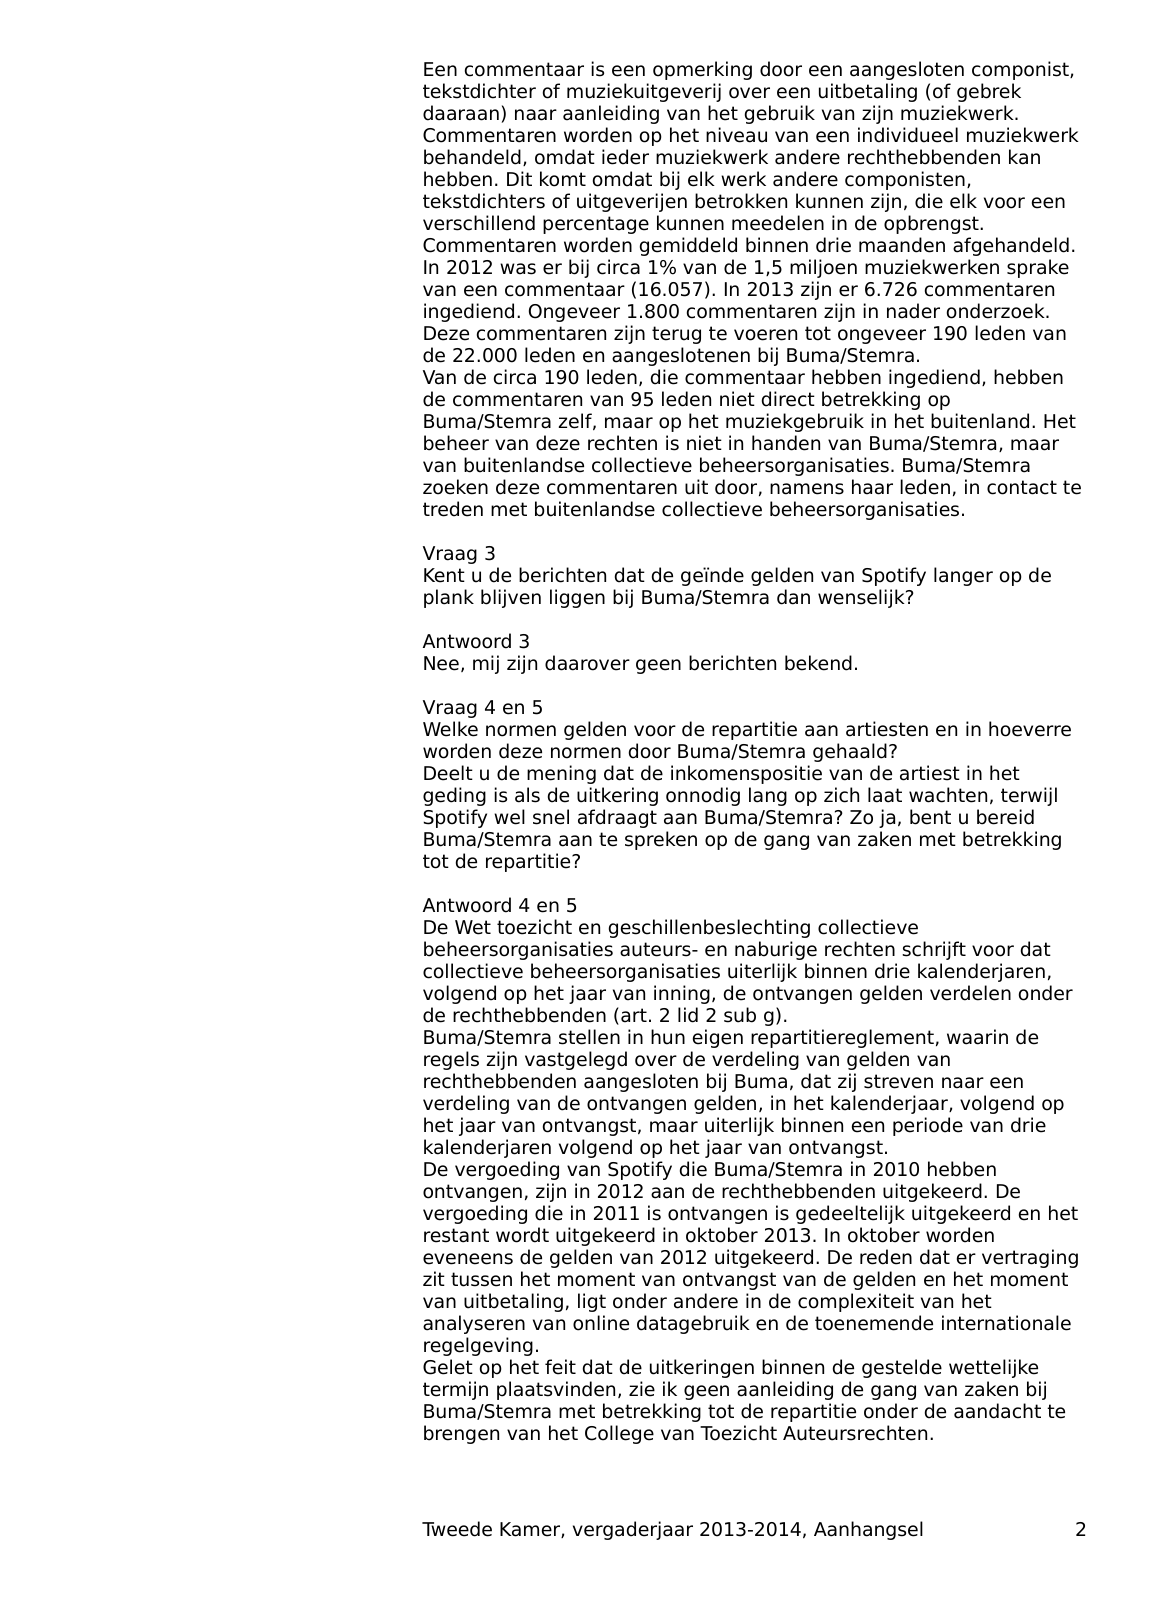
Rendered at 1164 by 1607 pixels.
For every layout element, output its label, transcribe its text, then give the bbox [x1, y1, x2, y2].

text Welke normen gelden voor de repartitie aan artiesten en in hoeverre worden deze normen door Buma/Stemra gehaald? [422, 719, 1087, 763]
text De Wet toezicht en geschillenbeslechting collectieve beheersorganisaties auteurs- en naburige rechten schrijft voor dat collectieve beheersorganisaties uiterlijk binnen drie kalenderjaren, volgend op het jaar van inning, de ontvangen gelden verdelen onder de rechthebbenden (art. 2 lid 2 sub g). [422, 917, 1087, 1027]
text In 2012 was er bij circa 1% van de 1,5 miljoen muziekwerken sprake van een commentaar (16.057). In 2013 zijn er 6.726 commentaren ingediend. Ongeveer 1.800 commentaren zijn in nader onderzoek. Deze commentaren zijn terug te voeren tot ongeveer 190 leden van de 22.000 leden en aangeslotenen bij Buma/Stemra. [422, 257, 1087, 367]
text Nee, mij zijn daarover geen berichten bekend. [422, 653, 1087, 675]
text Antwoord 4 en 5 [422, 895, 1087, 917]
text Kent u de berichten dat de geïnde gelden van Spotify langer op de plank blijven liggen bij Buma/Stemra dan wenselijk? [422, 565, 1087, 609]
text Antwoord 3 [422, 631, 1087, 653]
text Van de circa 190 leden, die commentaar hebben ingediend, hebben de commentaren van 95 leden niet direct betrekking op Buma/Stemra zelf, maar op het muziekgebruik in het buitenland. Het beheer van deze rechten is niet in handen van Buma/Stemra, maar van buitenlandse collectieve beheersorganisaties. Buma/Stemra zoeken deze commentaren uit door, namens haar leden, in contact te treden met buitenlandse collectieve beheersorganisaties. [422, 367, 1087, 521]
text Gelet op het feit dat de uitkeringen binnen de gestelde wettelijke termijn plaatsvinden, zie ik geen aanleiding de gang van zaken bij Buma/Stemra met betrekking tot de repartitie onder de aandacht te brengen van het College van Toezicht Auteursrechten. [422, 1357, 1087, 1444]
text Buma/Stemra stellen in hun eigen repartitiereglement, waarin de regels zijn vastgelegd over de verdeling van gelden van rechthebbenden aangesloten bij Buma, dat zij streven naar een verdeling van de ontvangen gelden, in het kalenderjaar, volgend op het jaar van ontvangst, maar uiterlijk binnen een periode van drie kalenderjaren volgend op het jaar van ontvangst. [422, 1027, 1087, 1159]
text De vergoeding van Spotify die Buma/Stemra in 2010 hebben ontvangen, zijn in 2012 aan de rechthebbenden uitgekeerd. De vergoeding die in 2011 is ontvangen is gedeeltelijk uitgekeerd en het restant wordt uitgekeerd in oktober 2013. In oktober worden eveneens de gelden van 2012 uitgekeerd. De reden dat er vertraging zit tussen het moment van ontvangst van de gelden en het moment van uitbetaling, ligt onder andere in de complexiteit van het analyseren van online datagebruik en de toenemende internationale regelgeving. [422, 1159, 1087, 1357]
text Een commentaar is een opmerking door een aangesloten componist, tekstdichter of muziekuitgeverij over een uitbetaling (of gebrek daaraan) naar aanleiding van het gebruik van zijn muziekwerk. Commentaren worden op het niveau van een individueel muziekwerk behandeld, omdat ieder muziekwerk andere rechthebbenden kan hebben. Dit komt omdat bij elk werk andere componisten, tekstdichters of uitgeverijen betrokken kunnen zijn, die elk voor een verschillend percentage kunnen meedelen in de opbrengst. Commentaren worden gemiddeld binnen drie maanden afgehandeld. [422, 59, 1087, 257]
text Vraag 4 en 5 [422, 697, 1087, 719]
text Deelt u de mening dat de inkomenspositie van de artiest in het geding is als de uitkering onnodig lang op zich laat wachten, terwijl Spotify wel snel afdraagt aan Buma/Stemra? Zo ja, bent u bereid Buma/Stemra aan te spreken op de gang van zaken met betrekking tot de repartitie? [422, 763, 1087, 873]
text Vraag 3 [422, 543, 1087, 565]
